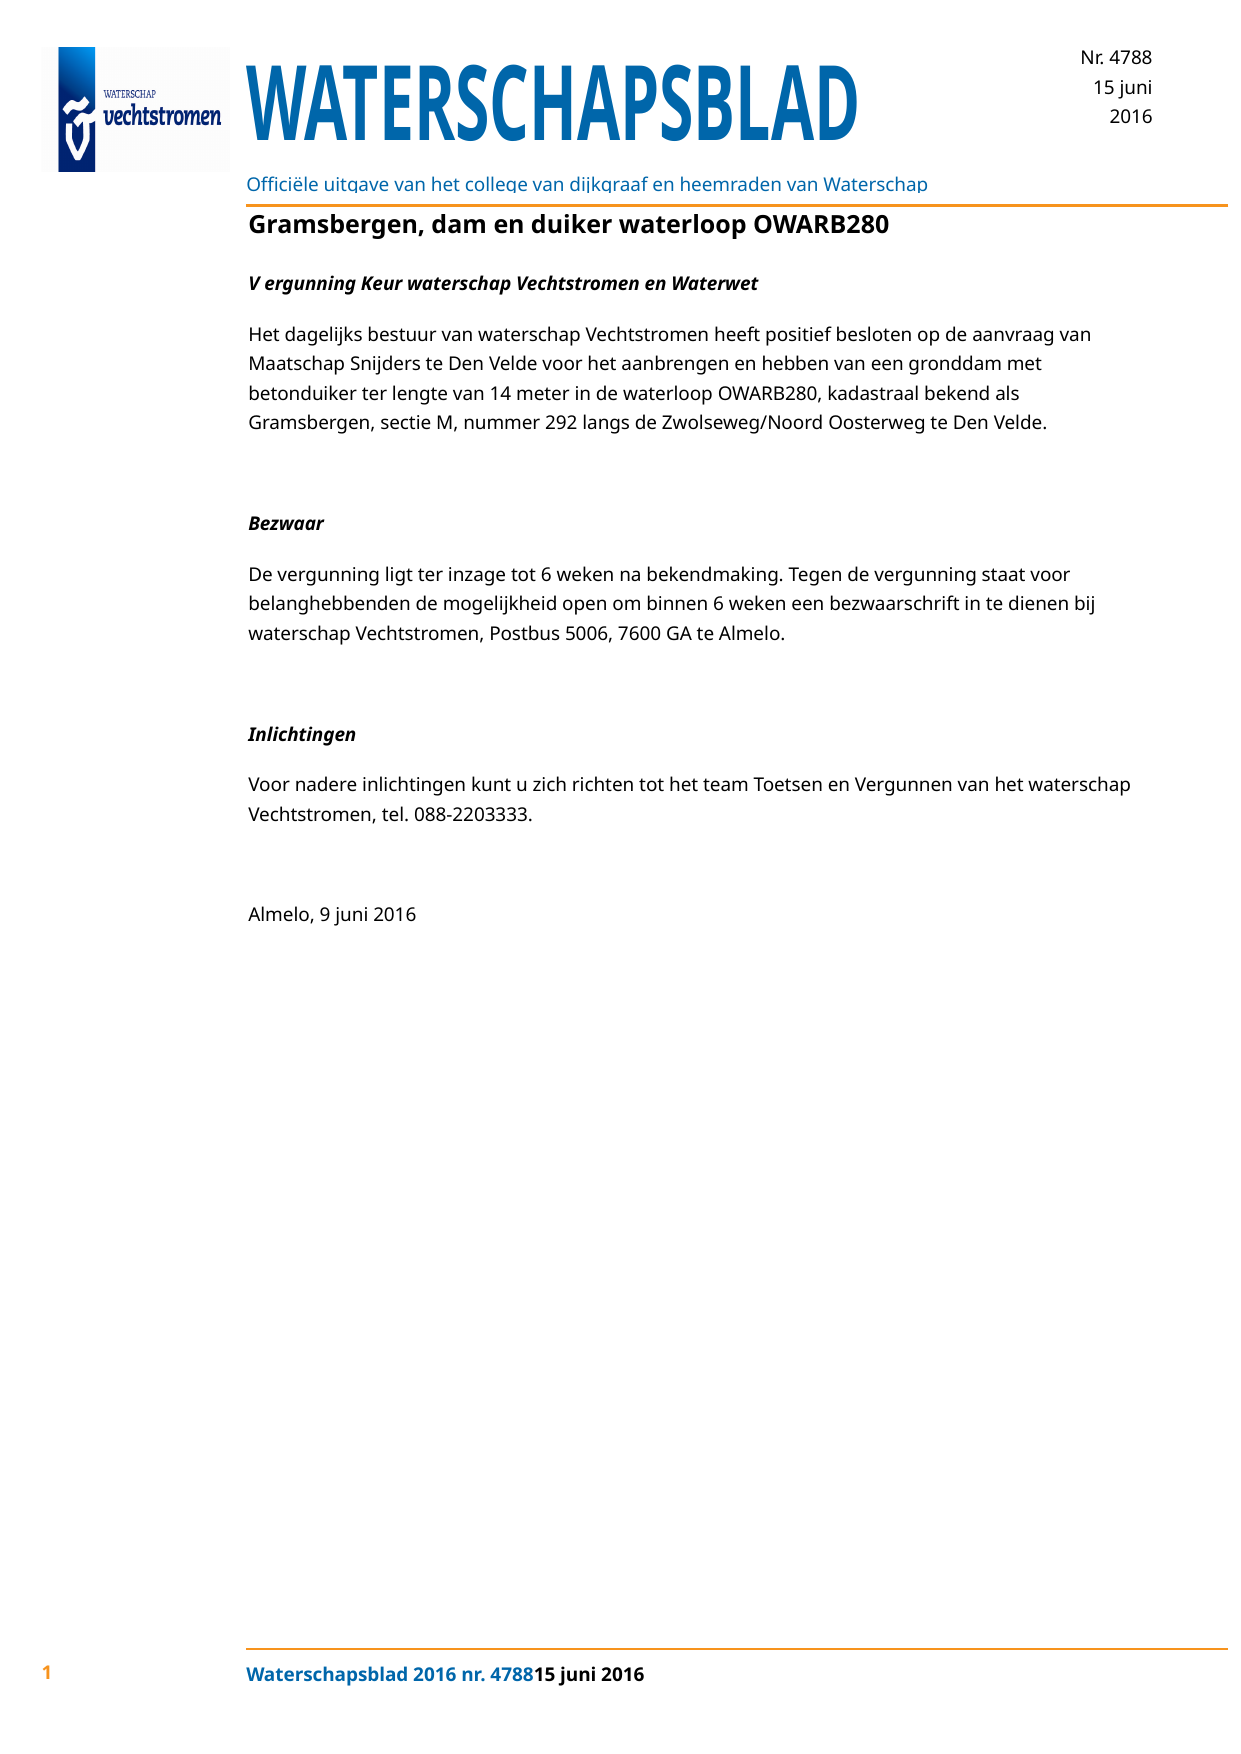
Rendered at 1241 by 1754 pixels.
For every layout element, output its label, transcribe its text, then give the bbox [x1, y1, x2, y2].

text Inlichtingen [248, 721, 1152, 746]
picture [41, 47, 231, 172]
text Voor nadere inlichtingen kunt u zich richten tot het team Toetsen en Vergunnen van het waterschap Vechtstromen, tel. 088-2203333. [248, 771, 1152, 826]
text Gramsbergen, dam en duiker waterloop OWARB280 [248, 207, 1152, 241]
text Almelo, 9 juni 2016 [248, 902, 1152, 927]
text V ergunning Keur waterschap Vechtstromen en Waterwet [248, 270, 1152, 296]
text Bezwaar [248, 510, 1152, 536]
text Het dagelijks bestuur van waterschap Vechtstromen heeft positief besloten op de aanvraag van Maatschap Snijders te Den Velde voor het aanbrengen en hebben van een gronddam met betonduiker ter lengte van 14 meter in de waterloop OWARB280, kadastraal bekend als Gramsbergen, sectie M, nummer 292 langs de Zwolseweg/Noord Oosterweg te Den Velde. [248, 321, 1152, 435]
text De vergunning ligt ter inzage tot 6 weken na bekendmaking. Tegen de vergunning staat voor belanghebbenden de mogelijkheid open om binnen 6 weken een bezwaarschrift in te dienen bij waterschap Vechtstromen, Postbus 5006, 7600 GA te Almelo. [248, 561, 1152, 646]
